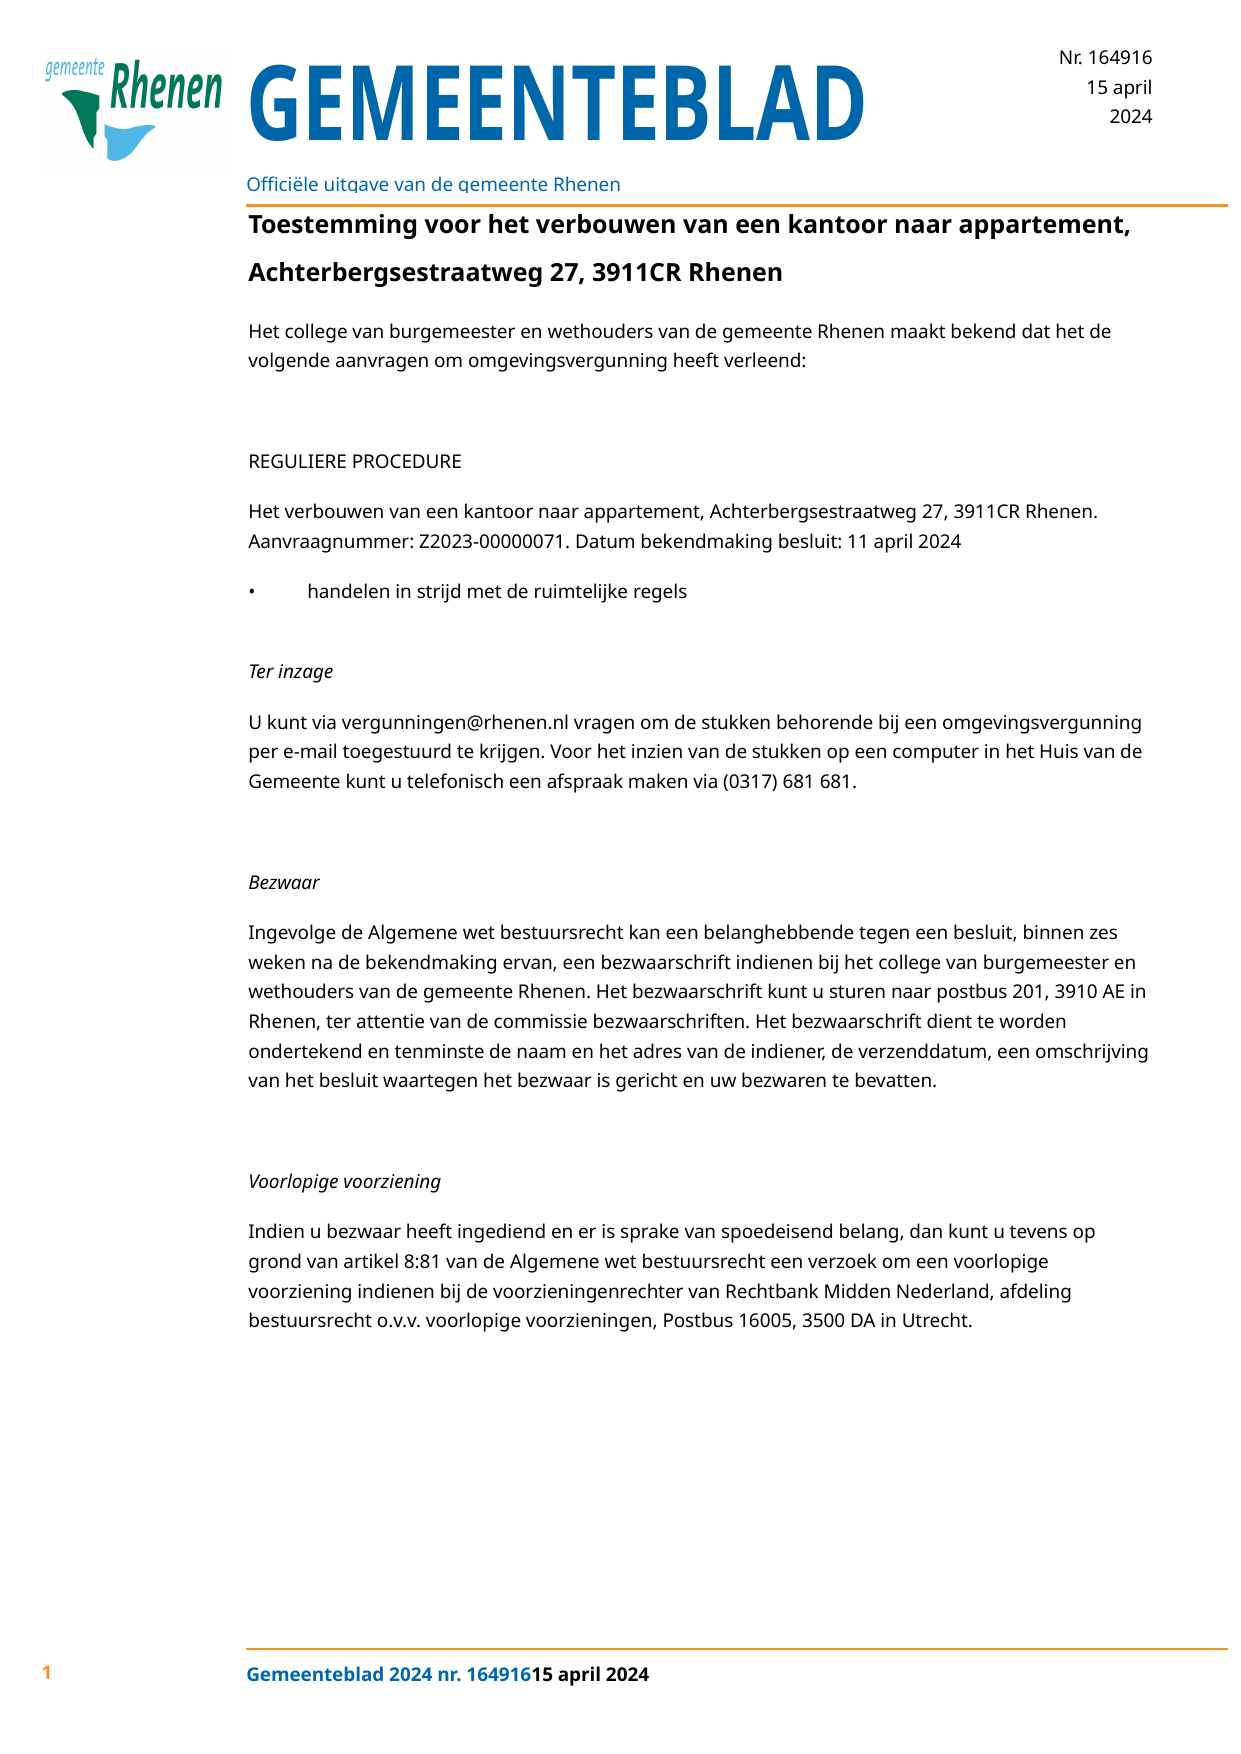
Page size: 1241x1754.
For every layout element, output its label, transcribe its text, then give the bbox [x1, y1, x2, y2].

picture [41, 47, 231, 172]
text Ter inzage [248, 659, 1152, 684]
text REGULIERE PROCEDURE [248, 448, 1152, 474]
text U kunt via vergunningen@rhenen.nl vragen om de stukken behorende bij een omgevingsvergunning per e-mail toegestuurd te krijgen. Voor het inzien van de stukken op een computer in het Huis van de Gemeente kunt u telefonisch een afspraak maken via (0317) 681 681. [248, 709, 1152, 794]
text Indien u bezwaar heeft ingediend en er is sprake van spoedeisend belang, dan kunt u tevens op grond van artikel 8:81 van de Algemene wet bestuursrecht een verzoek om een voorlopige voorziening indienen bij de voorzieningenrechter van Rechtbank Midden Nederland, afdeling bestuursrecht o.v.v. voorlopige voorzieningen, Postbus 16005, 3500 DA in Utrecht. [248, 1219, 1152, 1333]
text Ingevolge de Algemene wet bestuursrecht kan een belanghebbende tegen een besluit, binnen zes weken na de bekendmaking ervan, een bezwaarschrift indienen bij het college van burgemeester en wethouders van de gemeente Rhenen. Het bezwaarschrift kunt u sturen naar postbus 201, 3910 AE in Rhenen, ter attentie van de commissie bezwaarschriften. Het bezwaarschrift dient te worden ondertekend en tenminste de naam en het adres van de indiener, de verzenddatum, een omschrijving van het besluit waartegen het bezwaar is gericht en uw bezwaren te bevatten. [248, 919, 1152, 1093]
text Bezwaar [248, 869, 1152, 895]
text Toestemming voor het verbouwen van een kantoor naar appartement, Achterbergsestraatweg 27, 3911CR Rhenen [248, 207, 1152, 288]
text Het verbouwen van een kantoor naar appartement, Achterbergsestraatweg 27, 3911CR Rhenen. Aanvraagnummer: Z2023-00000071. Datum bekendmaking besluit: 11 april 2024 [248, 499, 1152, 554]
text Voorlopige voorziening [248, 1168, 1152, 1194]
list handelen in strijd met de ruimtelijke regels [248, 579, 1152, 604]
text Het college van burgemeester en wethouders van de gemeente Rhenen maakt bekend dat het de volgende aanvragen om omgevingsvergunning heeft verleend: [248, 318, 1152, 373]
